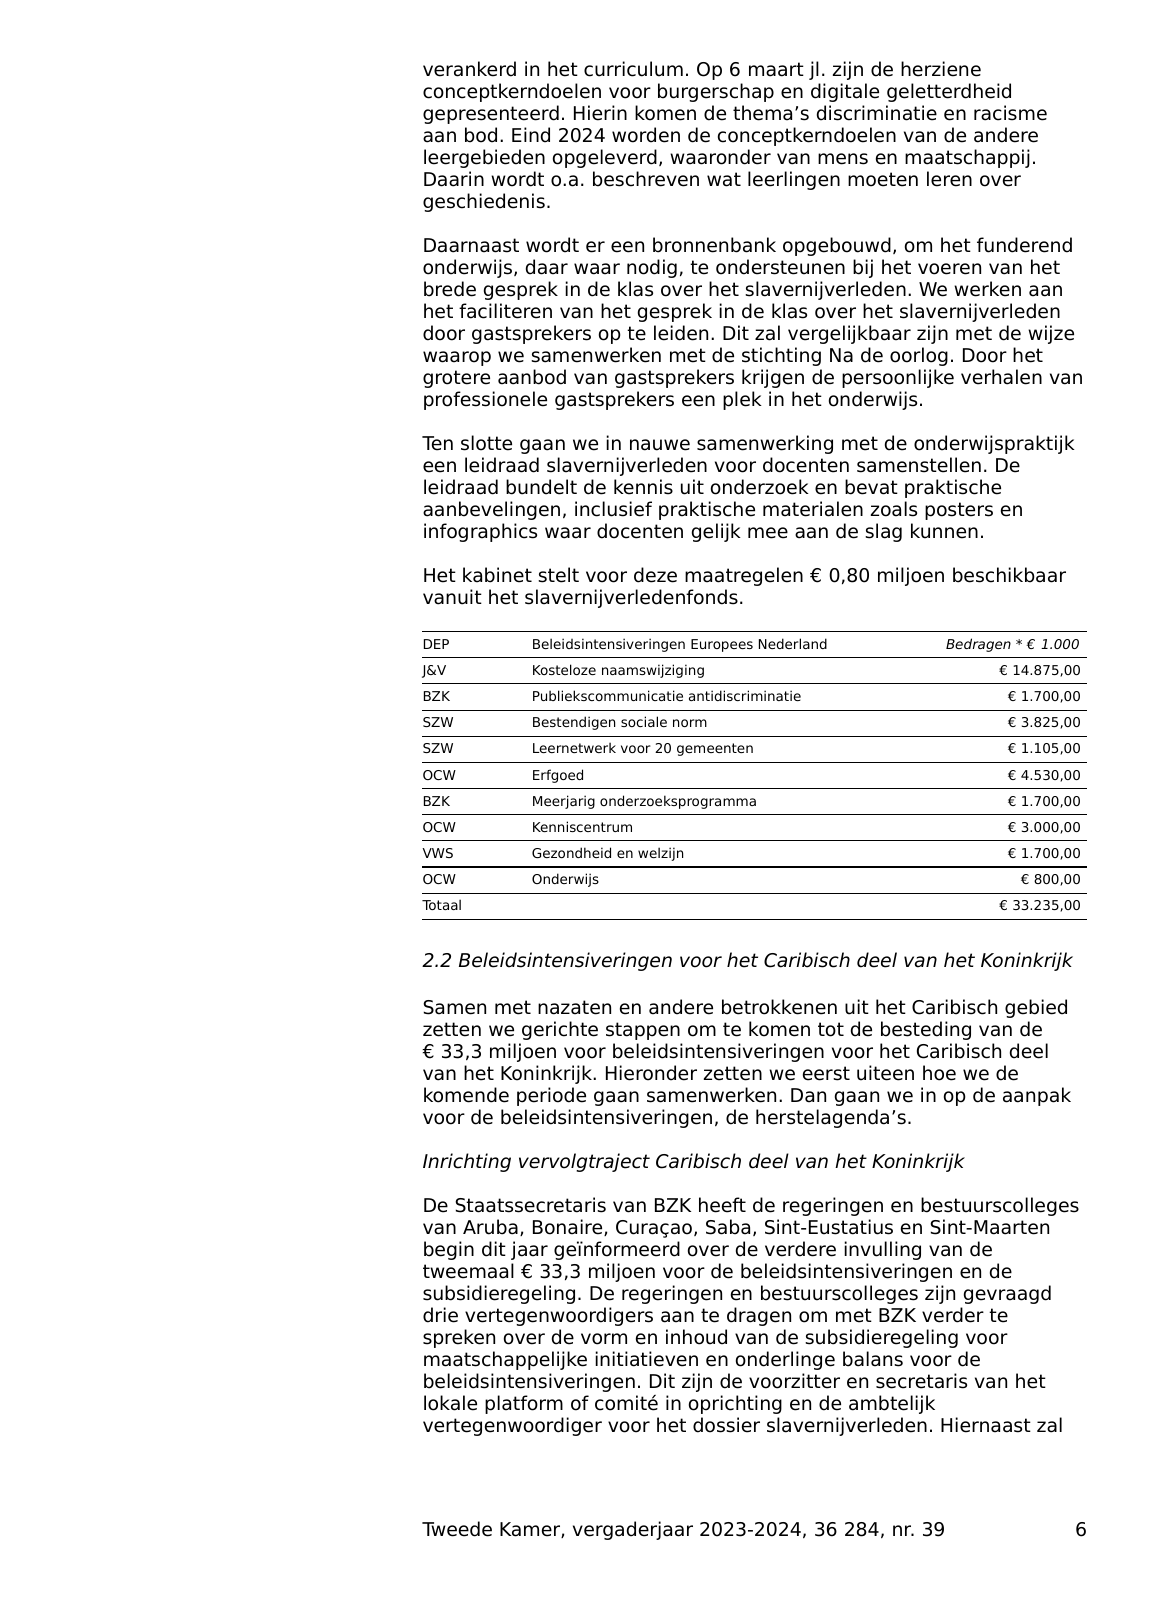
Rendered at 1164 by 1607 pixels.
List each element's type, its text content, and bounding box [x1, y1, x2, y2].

table_cell OCW [422, 868, 526, 892]
table_cell Kenniscentrum [526, 815, 909, 840]
text Ten slotte gaan we in nauwe samenwerking met de onderwijspraktijk een leidraad slavernijverleden voor docenten samenstellen. De leidraad bundelt de kennis uit onderzoek en bevat praktische aanbevelingen, inclusief praktische materialen zoals posters en infographics waar docenten gelijk mee aan de slag kunnen. [422, 433, 1087, 543]
table_cell SZW [422, 737, 526, 762]
table_cell J&V [422, 658, 526, 683]
text Het kabinet stelt voor deze maatregelen € 0,80 miljoen beschikbaar vanuit het slavernijverledenfonds. [422, 565, 1087, 609]
table_cell € 33.235,00 [910, 894, 1087, 919]
text Samen met nazaten en andere betrokkenen uit het Caribisch gebied zetten we gerichte stappen om te komen tot de besteding van de € 33,3 miljoen voor beleidsintensiveringen voor het Caribisch deel van het Koninkrijk. Hieronder zetten we eerst uiteen hoe we de komende periode gaan samenwerken. Dan gaan we in op de aanpak voor de beleidsintensiveringen, de herstelagenda’s. [422, 997, 1087, 1128]
table_header Bedragen * € 1.000 [910, 632, 1087, 657]
table_cell Meerjarig onderzoeksprogramma [526, 789, 909, 814]
table_cell OCW [422, 815, 526, 840]
table_cell Erfgoed [526, 763, 909, 788]
table_cell € 1.700,00 [910, 841, 1087, 866]
table_cell SZW [422, 711, 526, 736]
table_header Beleidsintensiveringen Europees Nederland [526, 632, 909, 657]
table_cell Publiekscommunicatie antidiscriminatie [526, 684, 909, 709]
text De Staatssecretaris van BZK heeft de regeringen en bestuurscolleges van Aruba, Bonaire, Curaçao, Saba, Sint-Eustatius en Sint-Maarten begin dit jaar geïnformeerd over de verdere invulling van de tweemaal € 33,3 miljoen voor de beleidsintensiveringen en de subsidieregeling. De regeringen en bestuurscolleges zijn gevraagd drie vertegenwoordigers aan te dragen om met BZK verder te spreken over de vorm en inhoud van de subsidieregeling voor maatschappelijke initiatieven en onderlinge balans voor de beleidsintensiveringen. Dit zijn de voorzitter en secretaris van het lokale platform of comité in oprichting en de ambtelijk vertegenwoordiger voor het dossier slavernijverleden. Hiernaast zal [422, 1195, 1087, 1437]
table_cell [526, 894, 909, 919]
table_cell € 1.105,00 [910, 737, 1087, 762]
table_cell OCW [422, 763, 526, 788]
table_cell Onderwijs [526, 868, 909, 892]
table_cell € 4.530,00 [910, 763, 1087, 788]
table_cell € 3.825,00 [910, 711, 1087, 736]
table_header DEP [422, 632, 526, 657]
table_cell Kosteloze naamswijziging [526, 658, 909, 683]
table_cell Totaal [422, 894, 526, 919]
table_cell € 1.700,00 [910, 684, 1087, 709]
table_cell Gezondheid en welzijn [526, 841, 909, 866]
table_cell BZK [422, 684, 526, 709]
subtitle 2.2 Beleidsintensiveringen voor het Caribisch deel van het Koninkrijk [422, 950, 1087, 972]
table_cell € 1.700,00 [910, 789, 1087, 814]
table_cell € 14.875,00 [910, 658, 1087, 683]
table_cell Leernetwerk voor 20 gemeenten [526, 737, 909, 762]
subtitle Inrichting vervolgtraject Caribisch deel van het Koninkrijk [422, 1151, 1087, 1173]
table_cell € 3.000,00 [910, 815, 1087, 840]
table_cell BZK [422, 789, 526, 814]
text verankerd in het curriculum. Op 6 maart jl. zijn de herziene conceptkerndoelen voor burgerschap en digitale geletterdheid gepresenteerd. Hierin komen de thema’s discriminatie en racisme aan bod. Eind 2024 worden de conceptkerndoelen van de andere leergebieden opgeleverd, waaronder van mens en maatschappij. Daarin wordt o.a. beschreven wat leerlingen moeten leren over geschiedenis. [422, 59, 1087, 213]
table_cell Bestendigen sociale norm [526, 711, 909, 736]
table_cell VWS [422, 841, 526, 866]
text Daarnaast wordt er een bronnenbank opgebouwd, om het funderend onderwijs, daar waar nodig, te ondersteunen bij het voeren van het brede gesprek in de klas over het slavernijverleden. We werken aan het faciliteren van het gesprek in de klas over het slavernijverleden door gastsprekers op te leiden. Dit zal vergelijkbaar zijn met de wijze waarop we samenwerken met de stichting Na de oorlog. Door het grotere aanbod van gastsprekers krijgen de persoonlijke verhalen van professionele gastsprekers een plek in het onderwijs. [422, 235, 1087, 411]
table_cell € 800,00 [910, 868, 1087, 892]
